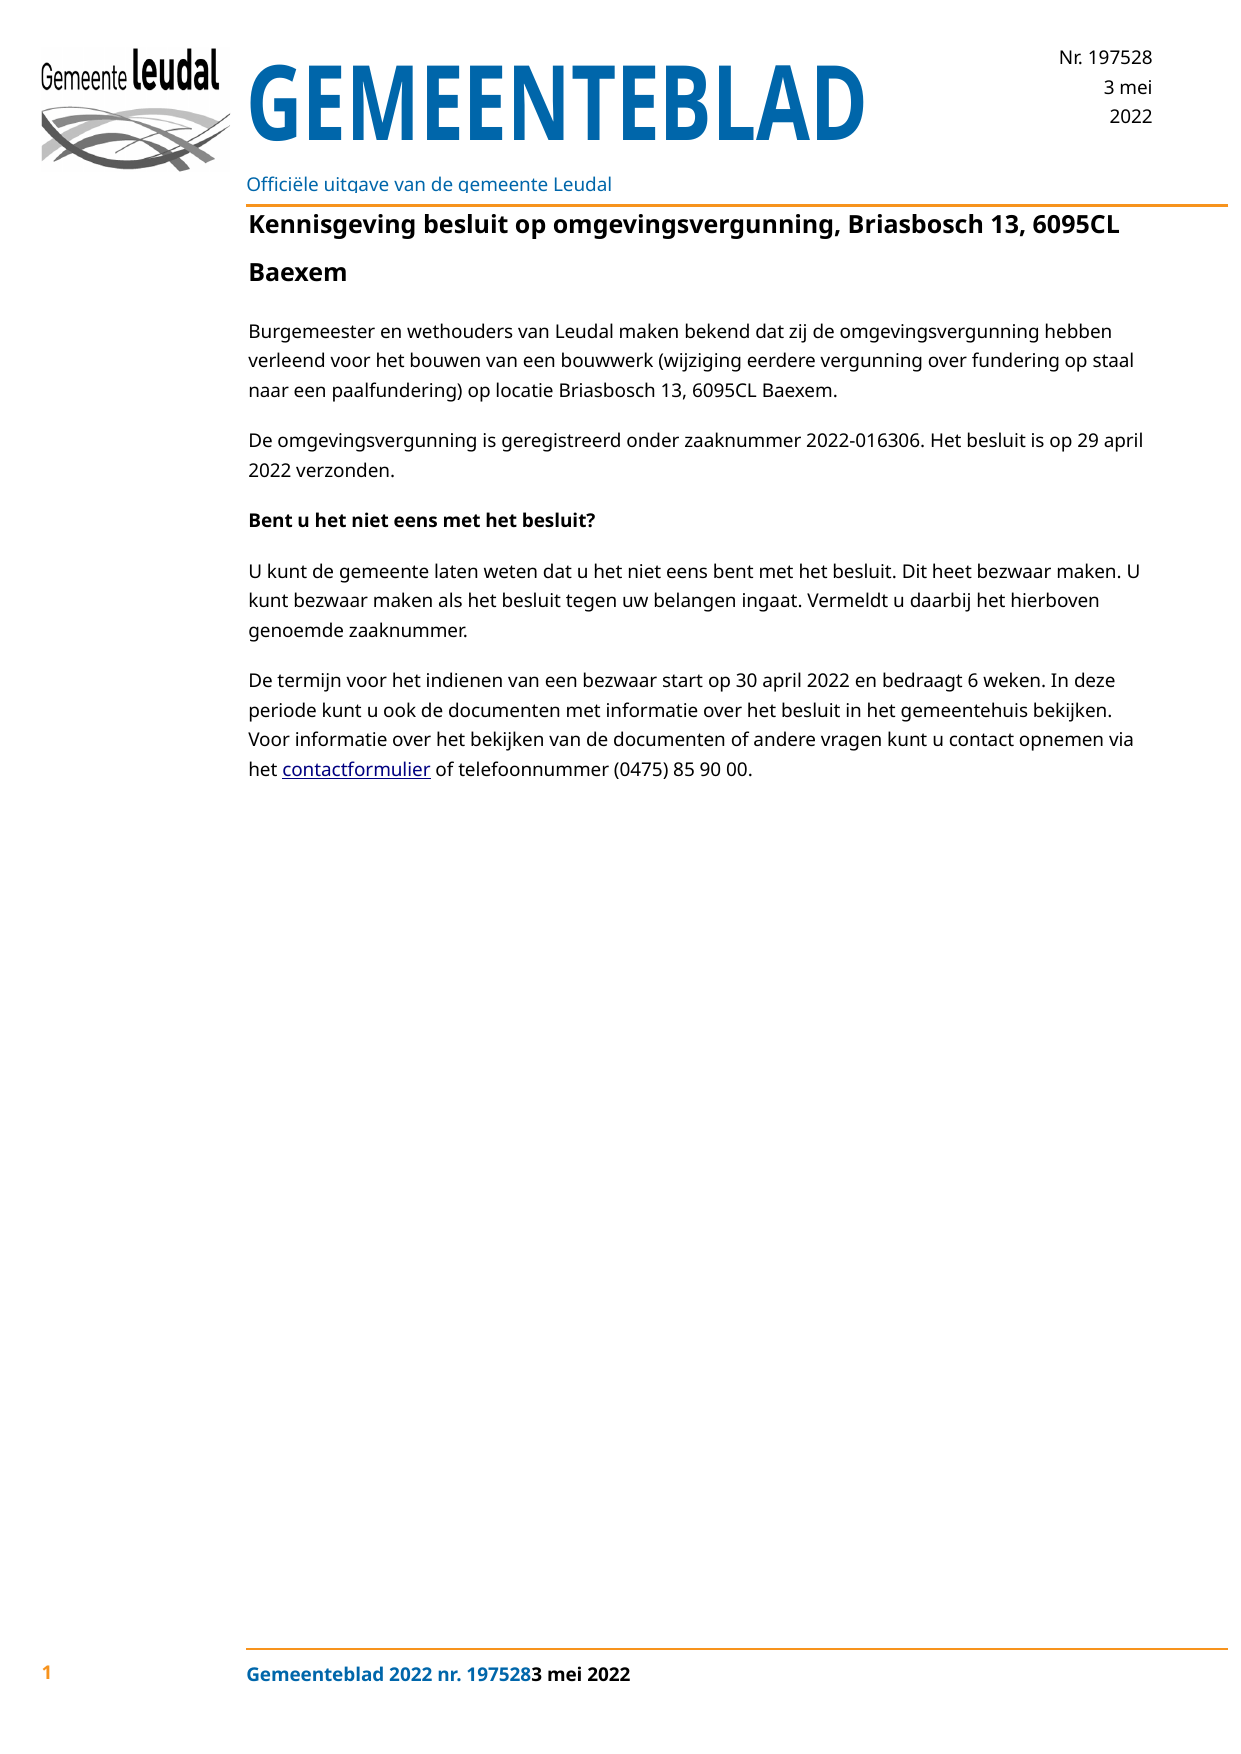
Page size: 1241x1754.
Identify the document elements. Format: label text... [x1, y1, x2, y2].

text De termijn voor het indienen van een bezwaar start op 30 april 2022 en bedraagt 6 weken. In deze periode kunt u ook de documenten met informatie over het besluit in het gemeentehuis bekijken. Voor informatie over het bekijken van de documenten of andere vragen kunt u contact opnemen via het contactformulier of telefoonnummer (0475) 85 90 00. [248, 667, 1152, 782]
text Kennisgeving besluit op omgevingsvergunning, Briasbosch 13, 6095CL Baexem [248, 207, 1152, 288]
text Bent u het niet eens met het besluit? [248, 507, 1152, 533]
text De omgevingsvergunning is geregistreerd onder zaaknummer 2022-016306. Het besluit is op 29 april 2022 verzonden. [248, 427, 1152, 483]
text Burgemeester en wethouders van Leudal maken bekend dat zij de omgevingsvergunning hebben verleend voor het bouwen van een bouwwerk (wijziging eerdere vergunning over fundering op staal naar een paalfundering) op locatie Briasbosch 13, 6095CL Baexem. [248, 318, 1152, 403]
picture [41, 47, 231, 172]
text U kunt de gemeente laten weten dat u het niet eens bent met het besluit. Dit heet bezwaar maken. U kunt bezwaar maken als het besluit tegen uw belangen ingaat. Vermeldt u daarbij het hierboven genoemde zaaknummer. [248, 558, 1152, 643]
